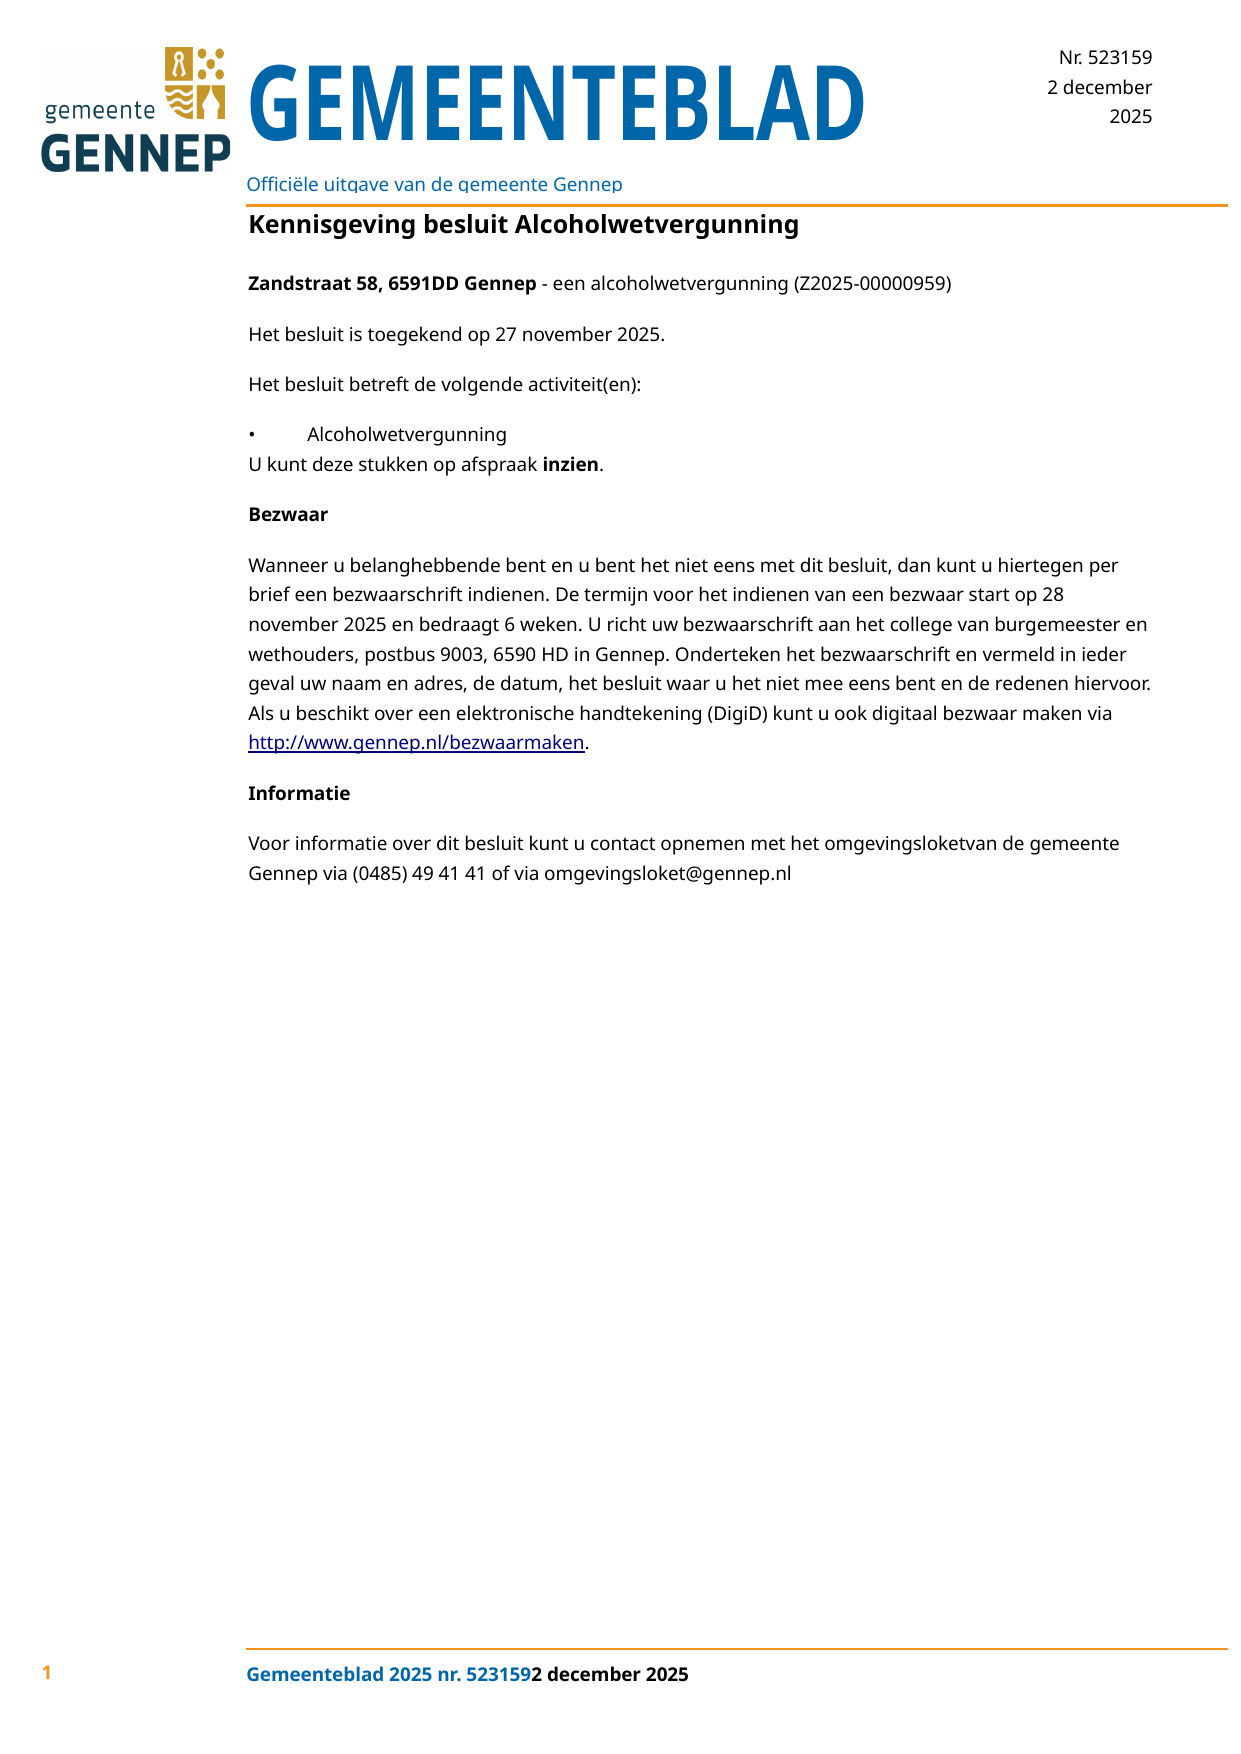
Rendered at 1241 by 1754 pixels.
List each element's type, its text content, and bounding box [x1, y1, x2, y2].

list Alcoholwetvergunning [248, 422, 1152, 447]
text Het besluit betreft de volgende activiteit(en): [248, 371, 1152, 397]
text Zandstraat 58, 6591DD Gennep - een alcoholwetvergunning (Z2025-00000959) [248, 270, 1152, 296]
text Informatie [248, 780, 1152, 806]
picture [41, 47, 231, 172]
text Voor informatie over dit besluit kunt u contact opnemen met het omgevingsloketvan de gemeente Gennep via (0485) 49 41 41 of via omgevingsloket@gennep.nl [248, 830, 1152, 886]
text Wanneer u belanghebbende bent en u bent het niet eens met dit besluit, dan kunt u hiertegen per brief een bezwaarschrift indienen. De termijn voor het indienen van een bezwaar start op 28 november 2025 en bedraagt 6 weken. U richt uw bezwaarschrift aan het college van burgemeester en wethouders, postbus 9003, 6590 HD in Gennep. Onderteken het bezwaarschrift en vermeld in ieder geval uw naam en adres, de datum, het besluit waar u het niet mee eens bent en de redenen hiervoor. Als u beschikt over een elektronische handtekening (DigiD) kunt u ook digitaal bezwaar maken via http://www.gennep.nl/bezwaarmaken. [248, 552, 1152, 755]
text U kunt deze stukken op afspraak inzien. [248, 451, 1152, 477]
text Kennisgeving besluit Alcoholwetvergunning [248, 207, 1152, 241]
text Bezwaar [248, 502, 1152, 527]
text Het besluit is toegekend op 27 november 2025. [248, 321, 1152, 346]
